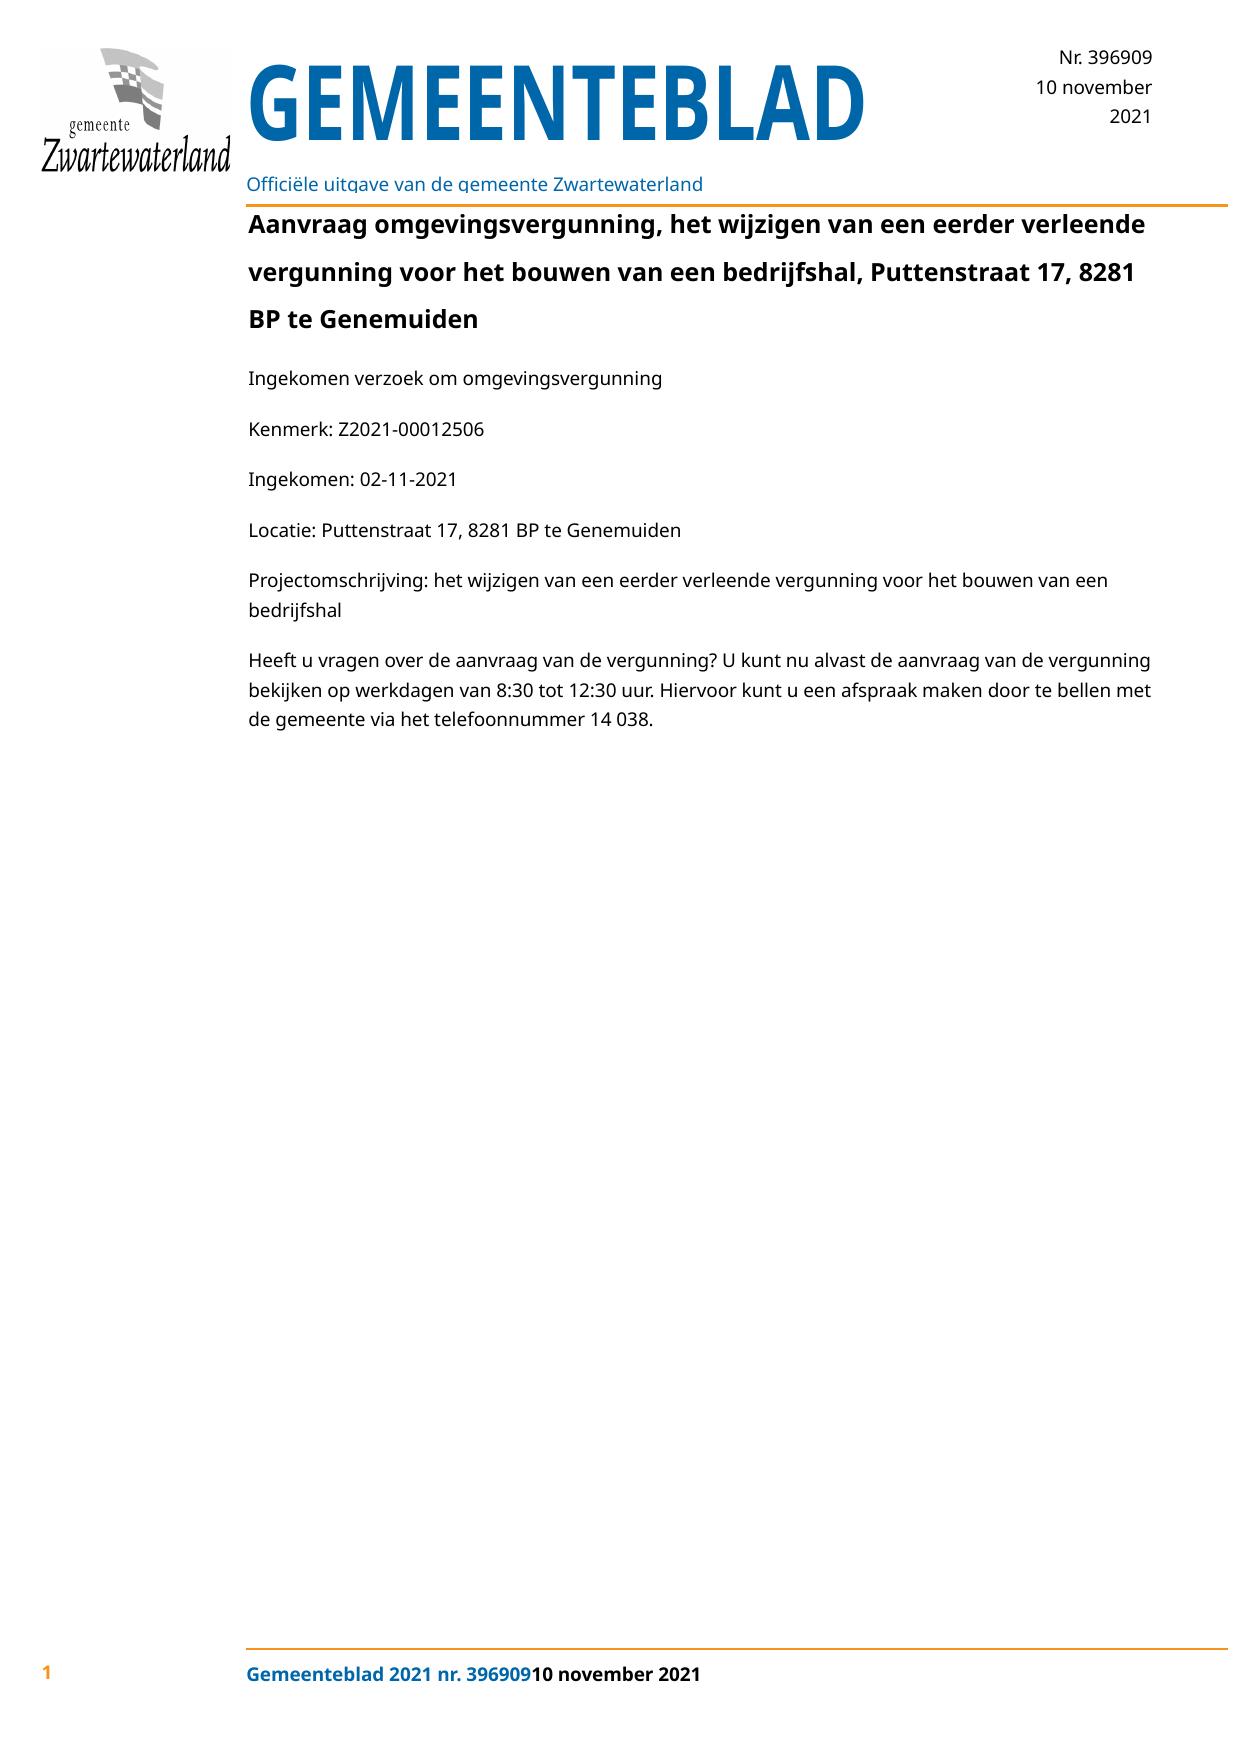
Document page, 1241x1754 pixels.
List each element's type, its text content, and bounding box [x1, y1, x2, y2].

text Kenmerk: Z2021-00012506 [248, 416, 1152, 442]
text Locatie: Puttenstraat 17, 8281 BP te Genemuiden [248, 517, 1152, 542]
picture [41, 47, 231, 172]
text Heeft u vragen over de aanvraag van de vergunning? U kunt nu alvast de aanvraag van de vergunning bekijken op werkdagen van 8:30 tot 12:30 uur. Hiervoor kunt u een afspraak maken door te bellen met de gemeente via het telefoonnummer 14 038. [248, 647, 1152, 732]
text Ingekomen verzoek om omgevingsvergunning [248, 366, 1152, 391]
text Aanvraag omgevingsvergunning, het wijzigen van een eerder verleende vergunning voor het bouwen van een bedrijfshal, Puttenstraat 17, 8281 BP te Genemuiden [248, 207, 1152, 336]
text Ingekomen: 02-11-2021 [248, 466, 1152, 492]
text Projectomschrijving: het wijzigen van een eerder verleende vergunning voor het bouwen van een bedrijfshal [248, 567, 1152, 622]
